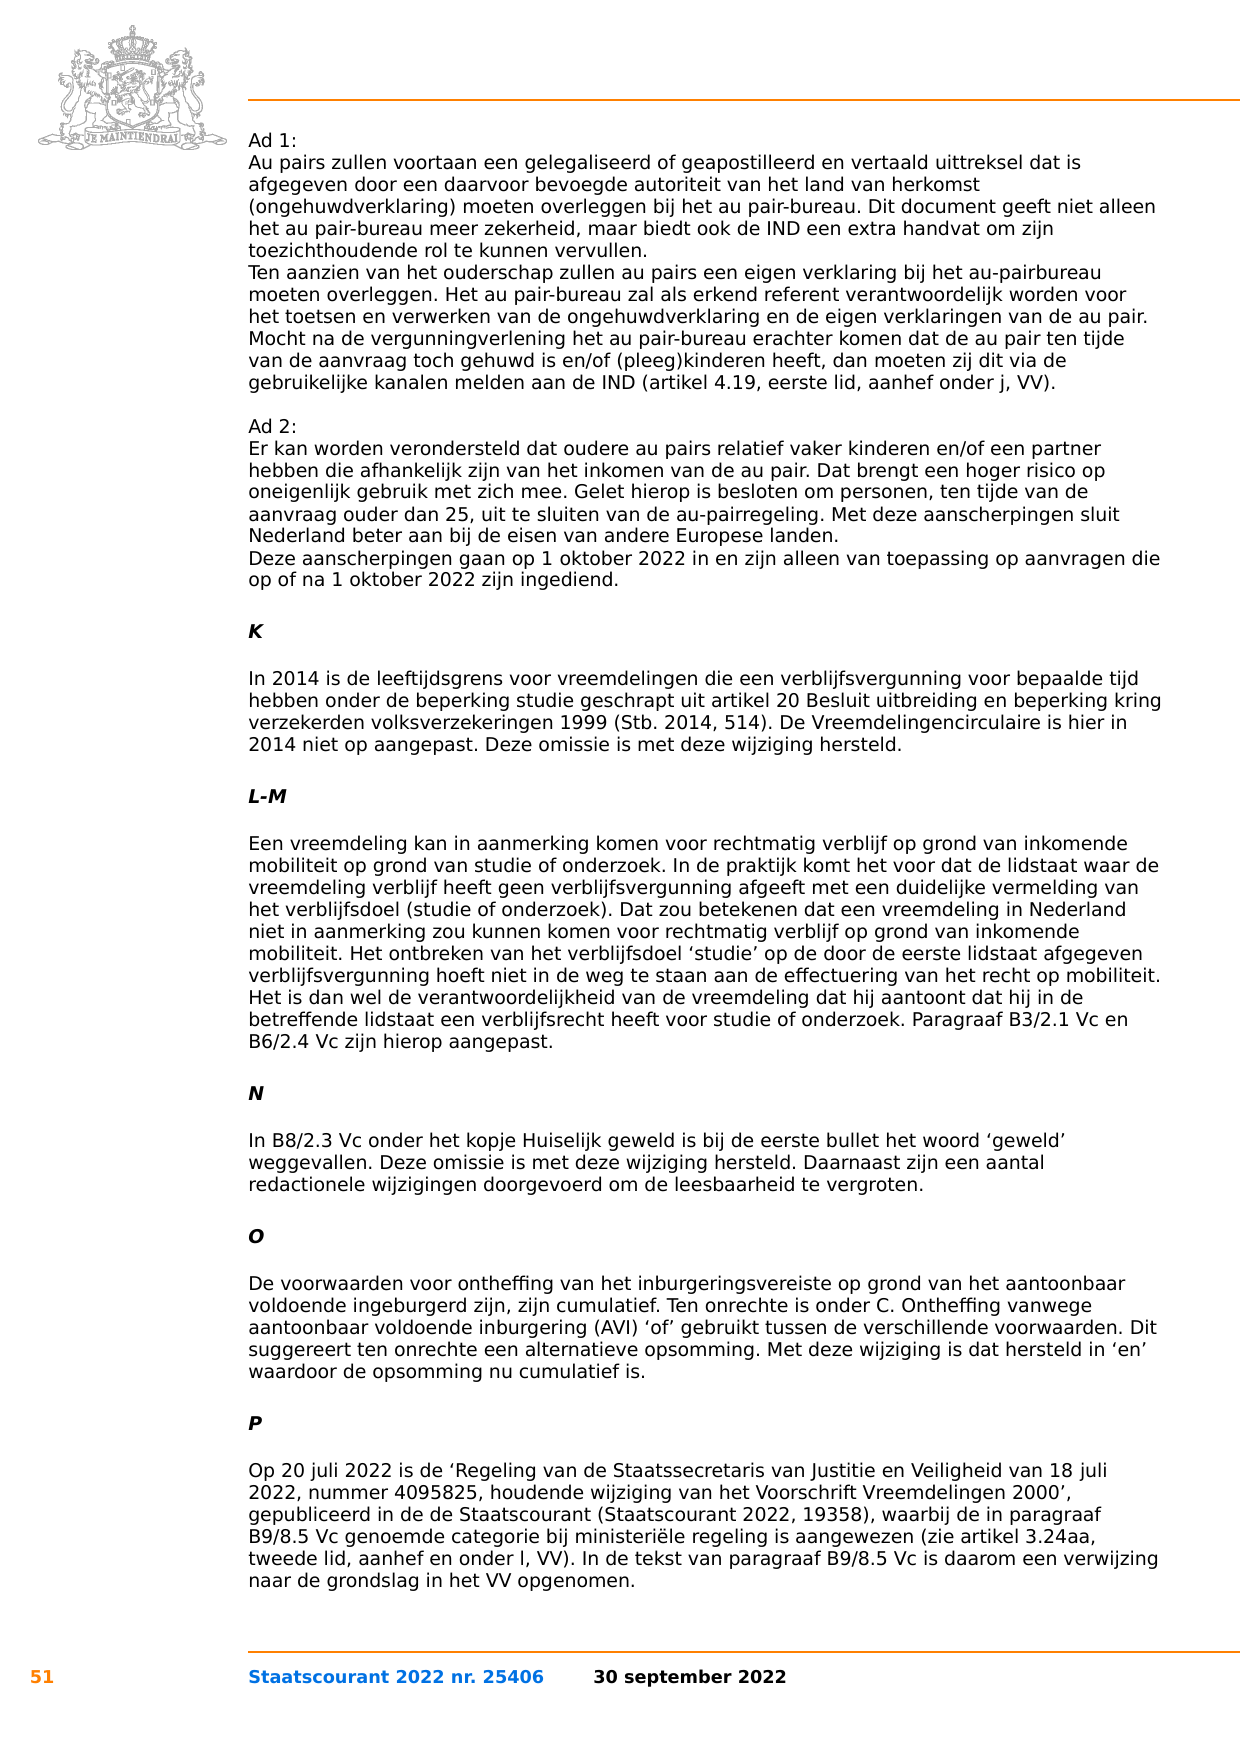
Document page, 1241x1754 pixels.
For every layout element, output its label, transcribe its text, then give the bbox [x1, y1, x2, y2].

text Deze aanscherpingen gaan op 1 oktober 2022 in en zijn alleen van toepassing op aanvragen die op of na 1 oktober 2022 zijn ingediend. [248, 547, 1163, 591]
subtitle L-M [248, 786, 1163, 808]
text De voorwaarden voor ontheffing van het inburgeringsvereiste op grond van het aantoonbaar voldoende ingeburgerd zijn, zijn cumulatief. Ten onrechte is onder C. Ontheffing vanwege aantoonbaar voldoende inburgering (AVI) ‘of’ gebruikt tussen de verschillende voorwaarden. Dit suggereert ten onrechte een alternatieve opsomming. Met deze wijziging is dat hersteld in ‘en’ waardoor de opsomming nu cumulatief is. [248, 1273, 1163, 1383]
text Ad 1: [248, 130, 1163, 152]
subtitle K [248, 621, 1163, 643]
text In B8/2.3 Vc onder het kopje Huiselijk geweld is bij de eerste bullet het woord ‘geweld’ weggevallen. Deze omissie is met deze wijziging hersteld. Daarnaast zijn een aantal redactionele wijzigingen doorgevoerd om de leesbaarheid te vergroten. [248, 1130, 1163, 1196]
text Ten aanzien van het ouderschap zullen au pairs een eigen verklaring bij het au-pairbureau moeten overleggen. Het au pair-bureau zal als erkend referent verantwoordelijk worden voor het toetsen en verwerken van de ongehuwdverklaring en de eigen verklaringen van de au pair. [248, 262, 1163, 328]
text Ad 2: [248, 416, 1163, 437]
text Er kan worden verondersteld dat oudere au pairs relatief vaker kinderen en/of een partner hebben die afhankelijk zijn van het inkomen van de au pair. Dat brengt een hoger risico op oneigenlijk gebruik met zich mee. Gelet hierop is besloten om personen, ten tijde van de aanvraag ouder dan 25, uit te sluiten van de au-pairregeling. Met deze aanscherpingen sluit Nederland beter aan bij de eisen van andere Europese landen. [248, 437, 1163, 547]
text Au pairs zullen voortaan een gelegaliseerd of geapostilleerd en vertaald uittreksel dat is afgegeven door een daarvoor bevoegde autoriteit van het land van herkomst (ongehuwdverklaring) moeten overleggen bij het au pair-bureau. Dit document geeft niet alleen het au pair-bureau meer zekerheid, maar biedt ook de IND een extra handvat om zijn toezichthoudende rol te kunnen vervullen. [248, 152, 1163, 262]
text In 2014 is de leeftijdsgrens voor vreemdelingen die een verblijfsvergunning voor bepaalde tijd hebben onder de beperking studie geschrapt uit artikel 20 Besluit uitbreiding en beperking kring verzekerden volksverzekeringen 1999 (Stb. 2014, 514). De Vreemdelingencirculaire is hier in 2014 niet op aangepast. Deze omissie is met deze wijziging hersteld. [248, 668, 1163, 756]
subtitle P [248, 1413, 1163, 1435]
text Mocht na de vergunningverlening het au pair-bureau erachter komen dat de au pair ten tijde van de aanvraag toch gehuwd is en/of (pleeg)kinderen heeft, dan moeten zij dit via de gebruikelijke kanalen melden aan de IND (artikel 4.19, eerste lid, aanhef onder j, VV). [248, 328, 1163, 394]
text Op 20 juli 2022 is de ‘Regeling van de Staatssecretaris van Justitie en Veiligheid van 18 juli 2022, nummer 4095825, houdende wijziging van het Voorschrift Vreemdelingen 2000’, gepubliceerd in de de Staatscourant (Staatscourant 2022, 19358), waarbij de in paragraaf B9/8.5 Vc genoemde categorie bij ministeriële regeling is aangewezen (zie artikel 3.24aa, tweede lid, aanhef en onder l, VV). In de tekst van paragraaf B9/8.5 Vc is daarom een verwijzing naar de grondslag in het VV opgenomen. [248, 1460, 1163, 1592]
picture [38, 25, 227, 150]
text Een vreemdeling kan in aanmerking komen voor rechtmatig verblijf op grond van inkomende mobiliteit op grond van studie of onderzoek. In de praktijk komt het voor dat de lidstaat waar de vreemdeling verblijf heeft geen verblijfsvergunning afgeeft met een duidelijke vermelding van het verblijfsdoel (studie of onderzoek). Dat zou betekenen dat een vreemdeling in Nederland niet in aanmerking zou kunnen komen voor rechtmatig verblijf op grond van inkomende mobiliteit. Het ontbreken van het verblijfsdoel ‘studie’ op de door de eerste lidstaat afgegeven verblijfsvergunning hoeft niet in de weg te staan aan de effectuering van het recht op mobiliteit. Het is dan wel de verantwoordelijkheid van de vreemdeling dat hij aantoont dat hij in de betreffende lidstaat een verblijfsrecht heeft voor studie of onderzoek. Paragraaf B3/2.1 Vc en B6/2.4 Vc zijn hierop aangepast. [248, 833, 1163, 1053]
subtitle N [248, 1083, 1163, 1105]
subtitle O [248, 1226, 1163, 1248]
